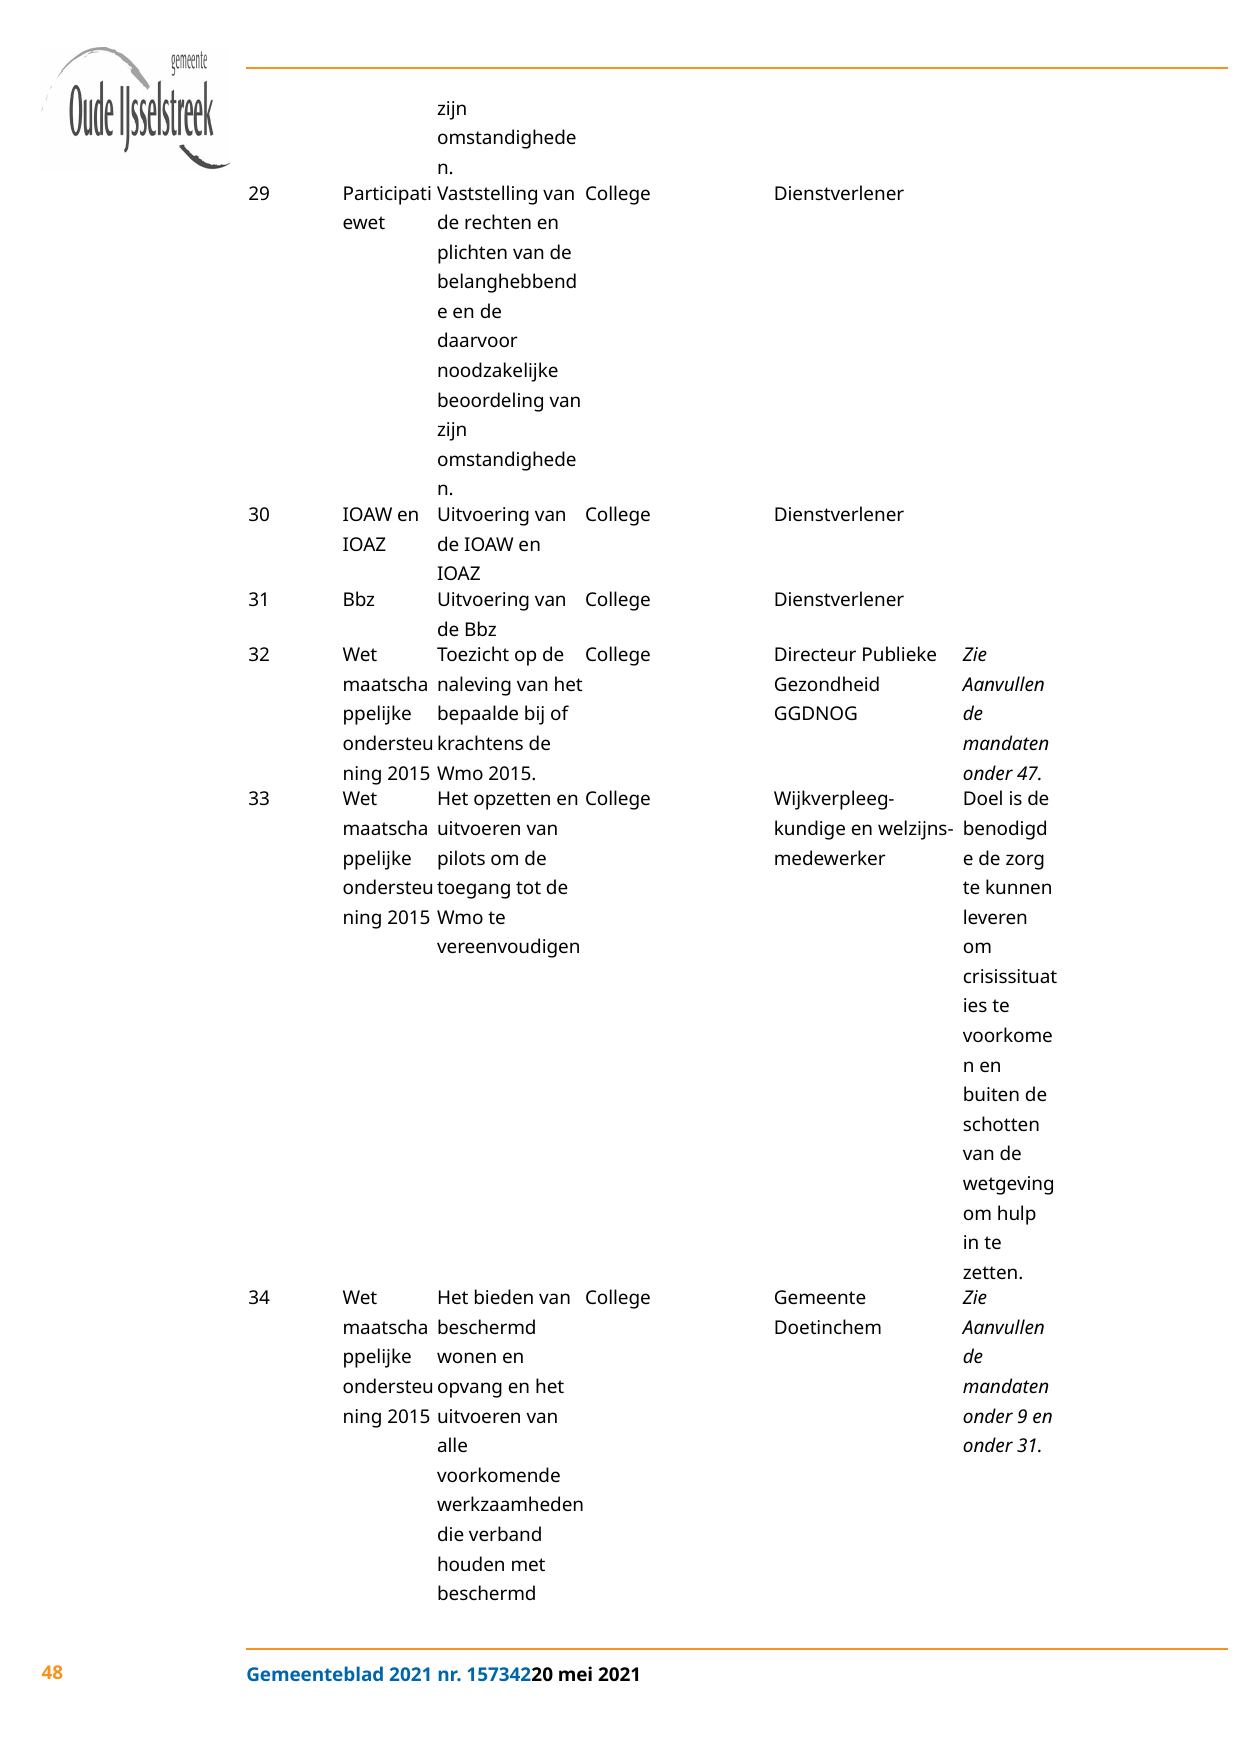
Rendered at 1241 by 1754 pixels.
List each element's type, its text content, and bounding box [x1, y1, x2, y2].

table_cell [343, 95, 437, 180]
picture [41, 47, 231, 172]
table_cell [774, 95, 963, 180]
table_cell Uitvoering van de IOAW en IOAZ [437, 501, 585, 586]
table_cell 33 [248, 786, 342, 1284]
table_cell Doel is de benodigde de zorg te kunnen leveren om crisissituaties te voorkomen en buiten de schotten van de wetgeving om hulp in te zetten. [963, 786, 1057, 1284]
table_cell Wet maatschappelijke ondersteuning 2015 [343, 786, 437, 1284]
table_cell 30 [248, 501, 342, 586]
table_cell [963, 95, 1057, 180]
table_cell Dienstverlener [774, 180, 963, 501]
table_cell Uitvoering van de Bbz [437, 586, 585, 641]
table_cell [963, 501, 1057, 586]
table_cell Participatiewet [343, 180, 437, 501]
table_cell Dienstverlener [774, 586, 963, 641]
table_cell Directeur Publieke Gezondheid GGDNOG [774, 641, 963, 786]
table_cell Dienstverlener [774, 501, 963, 586]
table_cell College [585, 1285, 774, 1606]
table_cell 31 [248, 586, 342, 641]
table_cell [963, 586, 1057, 641]
table_cell Toezicht op de naleving van het bepaalde bij of krachtens de Wmo 2015. [437, 641, 585, 786]
table_cell 29 [248, 180, 342, 501]
table_cell Bbz [343, 586, 437, 641]
table_cell Wet maatschappelijke ondersteuning 2015 [343, 641, 437, 786]
table_cell College [585, 180, 774, 501]
table_cell College [585, 501, 774, 586]
table_cell 34 [248, 1285, 342, 1606]
table_cell Gemeente Doetinchem [774, 1285, 963, 1606]
table_cell IOAW en IOAZ [343, 501, 437, 586]
table_cell Het bieden van beschermd wonen en opvang en het uitvoeren van alle voorkomende werkzaamheden die verband houden met beschermd [437, 1285, 585, 1606]
table_cell College [585, 786, 774, 1284]
table_cell Vaststelling van de rechten en plichten van de belanghebbende en de daarvoor noodzakelijke beoordeling van zijn omstandigheden. [437, 180, 585, 501]
table_cell [585, 95, 774, 180]
table_cell [248, 95, 342, 180]
table_cell Wijkverpleeg- kundige en welzijns- medewerker [774, 786, 963, 1284]
table_cell 32 [248, 641, 342, 786]
table_cell College [585, 586, 774, 641]
table_cell Zie Aanvullende mandaten onder 47. [963, 641, 1057, 786]
table_cell College [585, 641, 774, 786]
table_cell [963, 180, 1057, 501]
table_cell Zie Aanvullende mandaten onder 9 en onder 31. [963, 1285, 1057, 1606]
table_cell zijn omstandigheden. [437, 95, 585, 180]
table_cell Wet maatschappelijke ondersteuning 2015 [343, 1285, 437, 1606]
table_cell Het opzetten en uitvoeren van pilots om de toegang tot de Wmo te vereenvoudigen [437, 786, 585, 1284]
